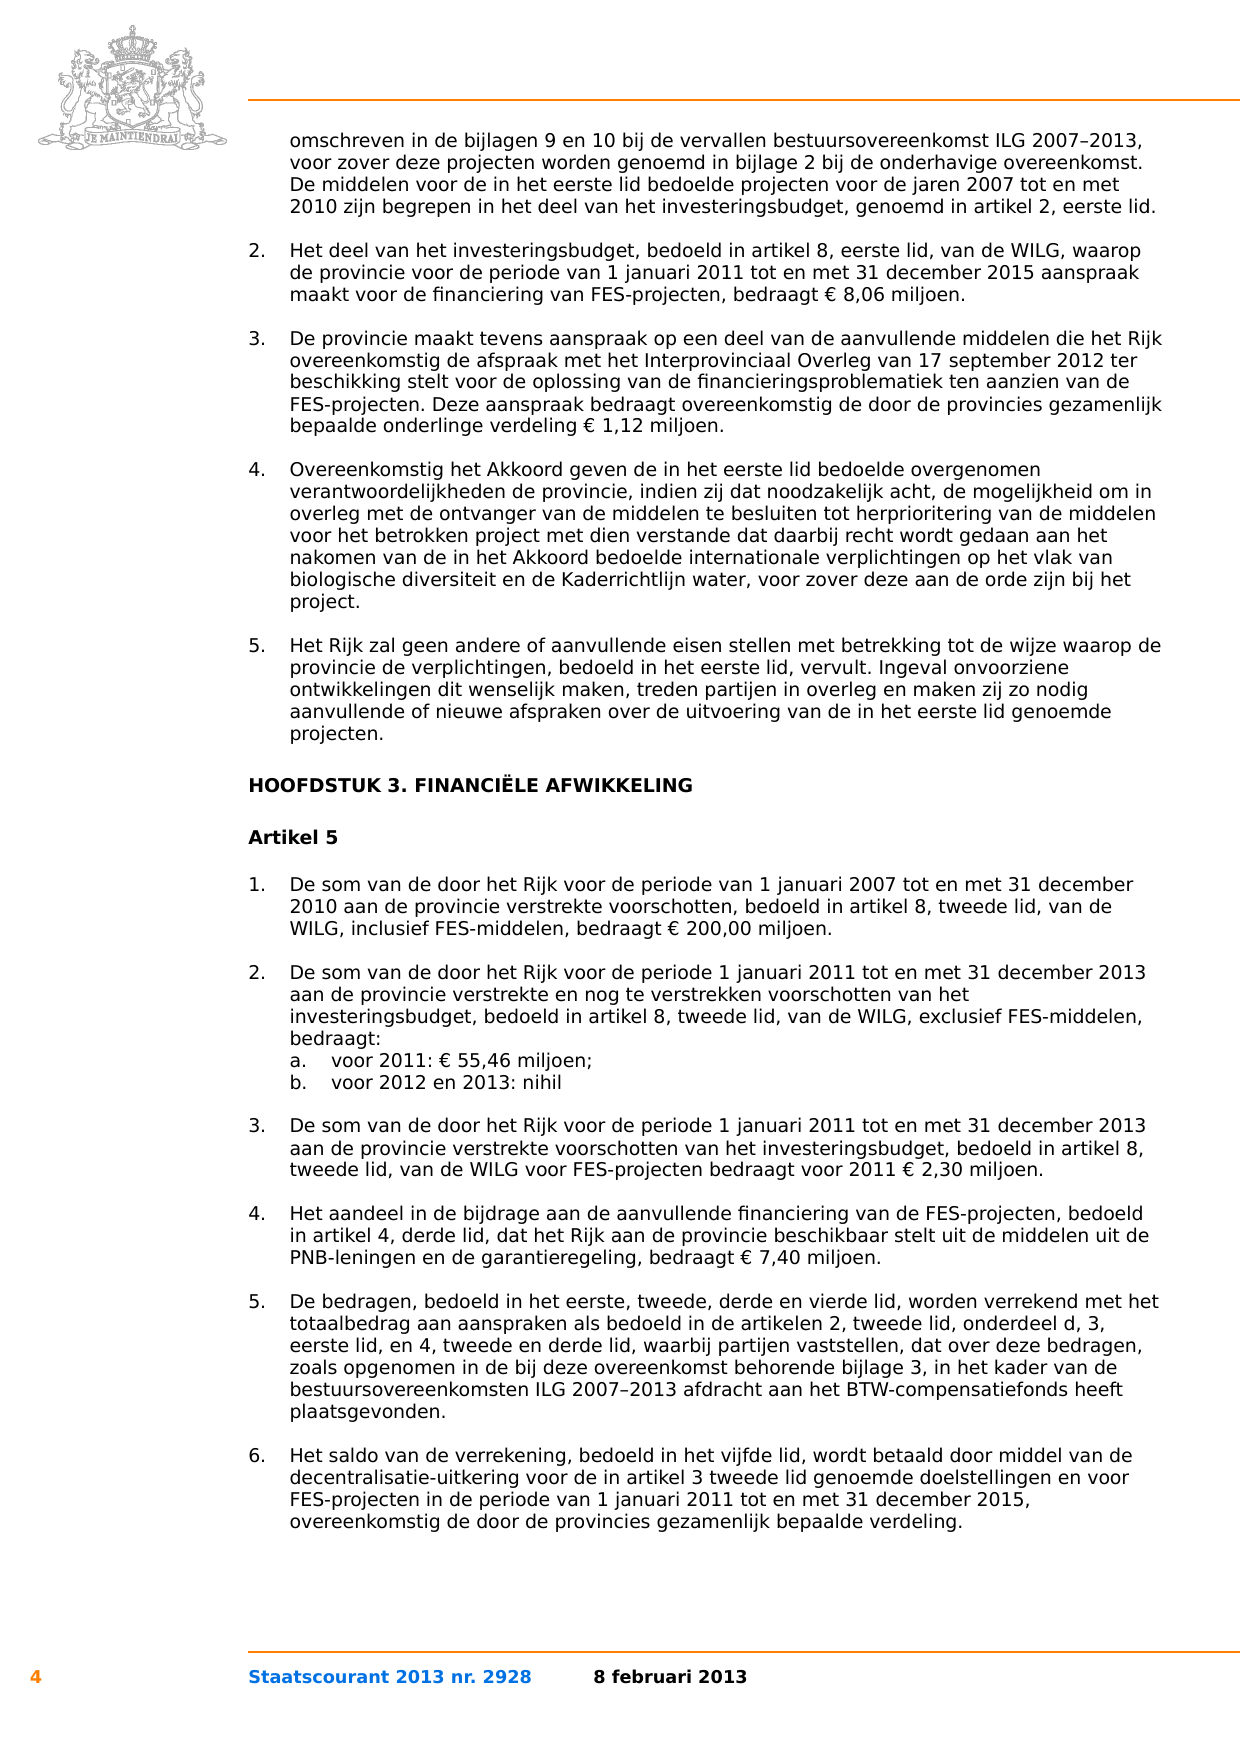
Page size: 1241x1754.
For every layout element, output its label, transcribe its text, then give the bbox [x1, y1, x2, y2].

text b. voor 2012 en 2013: nihil [289, 1072, 1163, 1093]
subtitle HOOFDSTUK 3. FINANCIËLE AFWIKKELING [248, 775, 1163, 797]
text 1. De som van de door het Rijk voor de periode van 1 januari 2007 tot en met 31 december 2010 aan de provincie verstrekte voorschotten, bedoeld in artikel 8, tweede lid, van de WILG, inclusief FES-middelen, bedraagt € 200,00 miljoen. [248, 874, 1163, 940]
text 5. De bedragen, bedoeld in het eerste, tweede, derde en vierde lid, worden verrekend met het totaalbedrag aan aanspraken als bedoeld in de artikelen 2, tweede lid, onderdeel d, 3, eerste lid, en 4, tweede en derde lid, waarbij partijen vaststellen, dat over deze bedragen, zoals opgenomen in de bij deze overeenkomst behorende bijlage 3, in het kader van de bestuursovereenkomsten ILG 2007–2013 afdracht aan het BTW-compensatiefonds heeft plaatsgevonden. [248, 1291, 1163, 1423]
text omschreven in de bijlagen 9 en 10 bij de vervallen bestuursovereenkomst ILG 2007–2013, voor zover deze projecten worden genoemd in bijlage 2 bij de onderhavige overeenkomst. De middelen voor de in het eerste lid bedoelde projecten voor de jaren 2007 tot en met 2010 zijn begrepen in het deel van het investeringsbudget, genoemd in artikel 2, eerste lid. [248, 130, 1163, 218]
subtitle Artikel 5 [248, 827, 1163, 849]
text a. voor 2011: € 55,46 miljoen; [289, 1049, 1163, 1072]
text 2. Het deel van het investeringsbudget, bedoeld in artikel 8, eerste lid, van de WILG, waarop de provincie voor de periode van 1 januari 2011 tot en met 31 december 2015 aanspraak maakt voor de financiering van FES-projecten, bedraagt € 8,06 miljoen. [248, 240, 1163, 306]
text 6. Het saldo van de verrekening, bedoeld in het vijfde lid, wordt betaald door middel van de decentralisatie-uitkering voor de in artikel 3 tweede lid genoemde doelstellingen en voor FES-projecten in de periode van 1 januari 2011 tot en met 31 december 2015, overeenkomstig de door de provincies gezamenlijk bepaalde verdeling. [248, 1445, 1163, 1533]
text 3. De provincie maakt tevens aanspraak op een deel van de aanvullende middelen die het Rijk overeenkomstig de afspraak met het Interprovinciaal Overleg van 17 september 2012 ter beschikking stelt voor de oplossing van de financieringsproblematiek ten aanzien van de FES-projecten. Deze aanspraak bedraagt overeenkomstig de door de provincies gezamenlijk bepaalde onderlinge verdeling € 1,12 miljoen. [248, 327, 1163, 437]
text 2. De som van de door het Rijk voor de periode 1 januari 2011 tot en met 31 december 2013 aan de provincie verstrekte en nog te verstrekken voorschotten van het investeringsbudget, bedoeld in artikel 8, tweede lid, van de WILG, exclusief FES-middelen, bedraagt: [248, 962, 1163, 1049]
text 5. Het Rijk zal geen andere of aanvullende eisen stellen met betrekking tot de wijze waarop de provincie de verplichtingen, bedoeld in het eerste lid, vervult. Ingeval onvoorziene ontwikkelingen dit wenselijk maken, treden partijen in overleg en maken zij zo nodig aanvullende of nieuwe afspraken over de uitvoering van de in het eerste lid genoemde projecten. [248, 635, 1163, 745]
text 4. Overeenkomstig het Akkoord geven de in het eerste lid bedoelde overgenomen verantwoordelijkheden de provincie, indien zij dat noodzakelijk acht, de mogelijkheid om in overleg met de ontvanger van de middelen te besluiten tot herprioritering van de middelen voor het betrokken project met dien verstande dat daarbij recht wordt gedaan aan het nakomen van de in het Akkoord bedoelde internationale verplichtingen op het vlak van biologische diversiteit en de Kaderrichtlijn water, voor zover deze aan de orde zijn bij het project. [248, 459, 1163, 613]
picture [38, 25, 227, 150]
text 3. De som van de door het Rijk voor de periode 1 januari 2011 tot en met 31 december 2013 aan de provincie verstrekte voorschotten van het investeringsbudget, bedoeld in artikel 8, tweede lid, van de WILG voor FES-projecten bedraagt voor 2011 € 2,30 miljoen. [248, 1115, 1163, 1181]
text 4. Het aandeel in de bijdrage aan de aanvullende financiering van de FES-projecten, bedoeld in artikel 4, derde lid, dat het Rijk aan de provincie beschikbaar stelt uit de middelen uit de PNB-leningen en de garantieregeling, bedraagt € 7,40 miljoen. [248, 1203, 1163, 1269]
